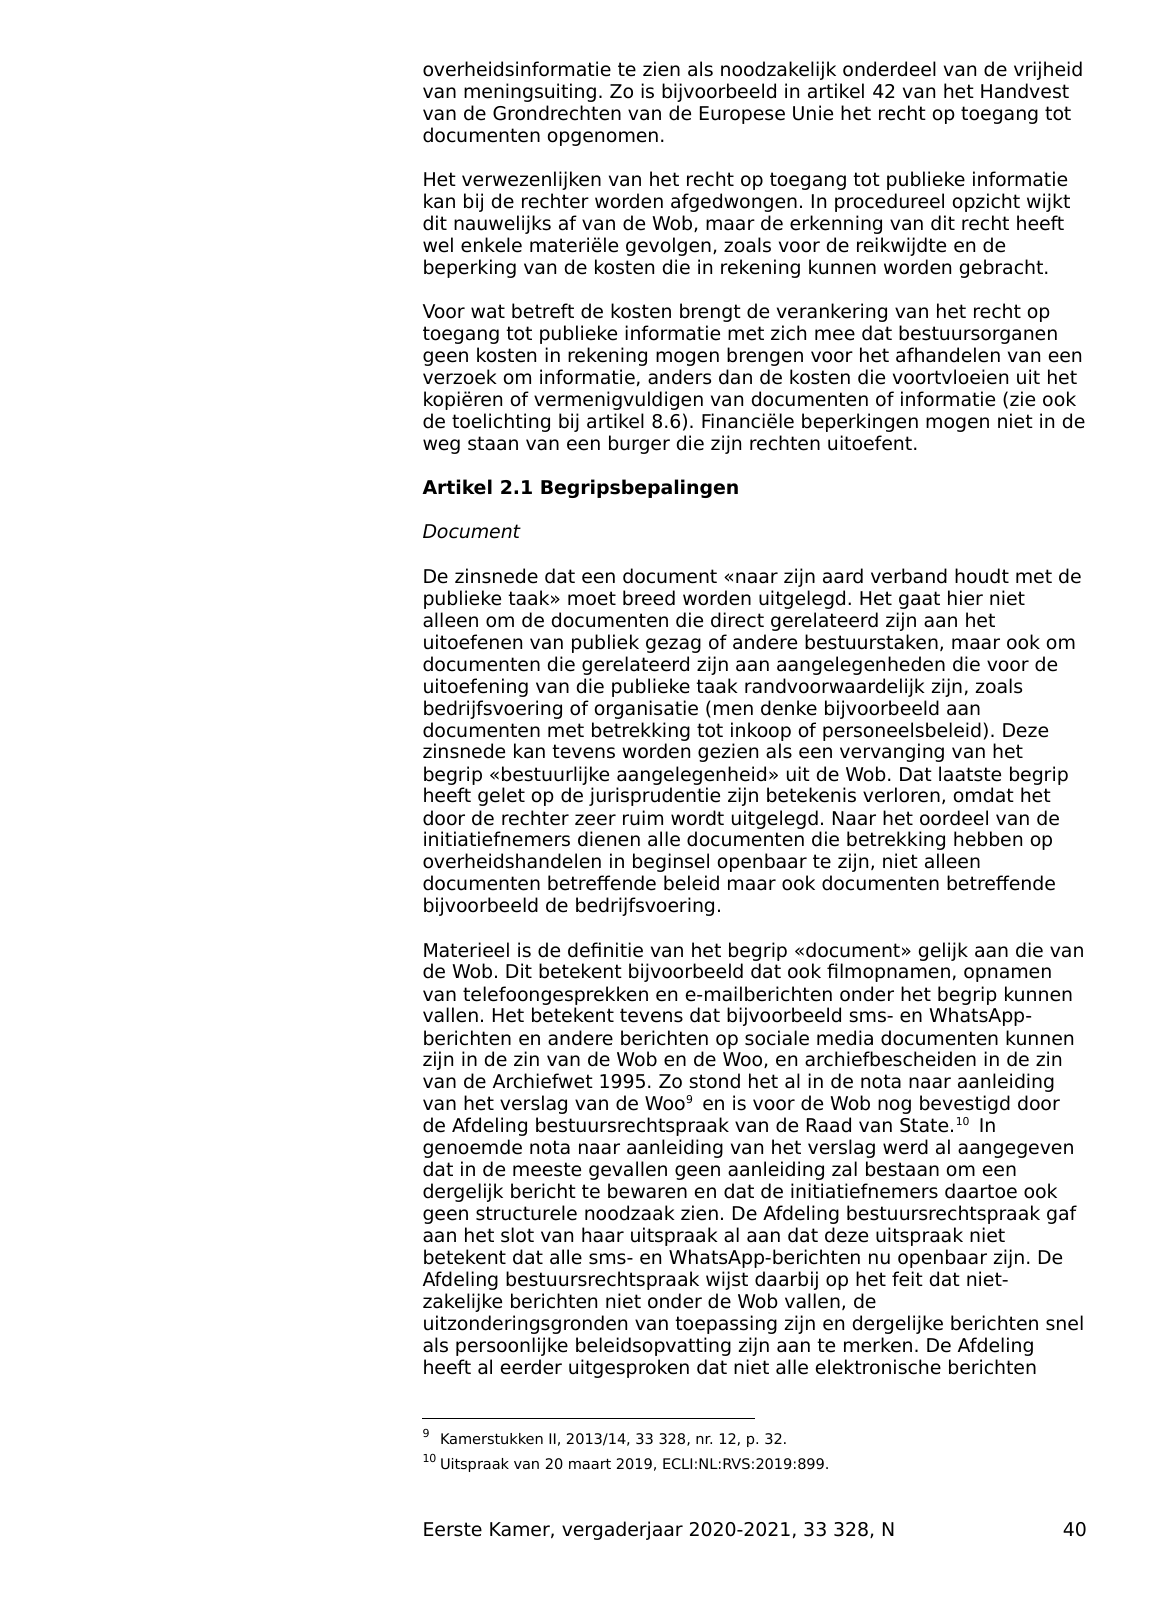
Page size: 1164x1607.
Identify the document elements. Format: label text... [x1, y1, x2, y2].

subtitle Artikel 2.1 Begripsbepalingen [422, 477, 1087, 499]
subtitle Document [422, 521, 1087, 543]
text Materieel is de definitie van het begrip «document» gelijk aan die van de Wob. Dit betekent bijvoorbeeld dat ook filmopnamen, opnamen van telefoongesprekken en e-mailberichten onder het begrip kunnen vallen. Het betekent tevens dat bijvoorbeeld sms- en WhatsApp-berichten en andere berichten op sociale media documenten kunnen zijn in de zin van de Wob en de Woo, en archiefbescheiden in de zin van de Archiefwet 1995. Zo stond het al in de nota naar aanleiding van het verslag van de Woo en is voor de Wob nog bevestigd door de Afdeling bestuursrechtspraak van de Raad van State. In genoemde nota naar aanleiding van het verslag werd al aangegeven dat in de meeste gevallen geen aanleiding zal bestaan om een dergelijk bericht te bewaren en dat de initiatiefnemers daartoe ook geen structurele noodzaak zien. De Afdeling bestuursrechtspraak gaf aan het slot van haar uitspraak al aan dat deze uitspraak niet betekent dat alle sms- en WhatsApp-berichten nu openbaar zijn. De Afdeling bestuursrechtspraak wijst daarbij op het feit dat niet-zakelijke berichten niet onder de Wob vallen, de uitzonderingsgronden van toepassing zijn en dergelijke berichten snel als persoonlijke beleidsopvatting zijn aan te merken. De Afdeling heeft al eerder uitgesproken dat niet alle elektronische berichten [422, 939, 1087, 1379]
text Voor wat betreft de kosten brengt de verankering van het recht op toegang tot publieke informatie met zich mee dat bestuursorganen geen kosten in rekening mogen brengen voor het afhandelen van een verzoek om informatie, anders dan de kosten die voortvloeien uit het kopiëren of vermenigvuldigen van documenten of informatie (zie ook de toelichting bij artikel 8.6). Financiële beperkingen mogen niet in de weg staan van een burger die zijn rechten uitoefent. [422, 301, 1087, 455]
text Het verwezenlijken van het recht op toegang tot publieke informatie kan bij de rechter worden afgedwongen. In procedureel opzicht wijkt dit nauwelijks af van de Wob, maar de erkenning van dit recht heeft wel enkele materiële gevolgen, zoals voor de reikwijdte en de beperking van de kosten die in rekening kunnen worden gebracht. [422, 169, 1087, 279]
text De zinsnede dat een document «naar zijn aard verband houdt met de publieke taak» moet breed worden uitgelegd. Het gaat hier niet alleen om de documenten die direct gerelateerd zijn aan het uitoefenen van publiek gezag of andere bestuurstaken, maar ook om documenten die gerelateerd zijn aan aangelegenheden die voor de uitoefening van die publieke taak randvoorwaardelijk zijn, zoals bedrijfsvoering of organisatie (men denke bijvoorbeeld aan documenten met betrekking tot inkoop of personeelsbeleid). Deze zinsnede kan tevens worden gezien als een vervanging van het begrip «bestuurlijke aangelegenheid» uit de Wob. Dat laatste begrip heeft gelet op de jurisprudentie zijn betekenis verloren, omdat het door de rechter zeer ruim wordt uitgelegd. Naar het oordeel van de initiatiefnemers dienen alle documenten die betrekking hebben op overheidshandelen in beginsel openbaar te zijn, niet alleen documenten betreffende beleid maar ook documenten betreffende bijvoorbeeld de bedrijfsvoering. [422, 566, 1087, 917]
text Uitspraak van 20 maart 2019, ECLI:NL:RVS:2019:899. [422, 1452, 1087, 1474]
text overheidsinformatie te zien als noodzakelijk onderdeel van de vrijheid van meningsuiting. Zo is bijvoorbeeld in artikel 42 van het Handvest van de Grondrechten van de Europese Unie het recht op toegang tot documenten opgenomen. [422, 59, 1087, 147]
text Kamerstukken II, 2013/14, 33 328, nr. 12, p. 32. [422, 1427, 1087, 1449]
